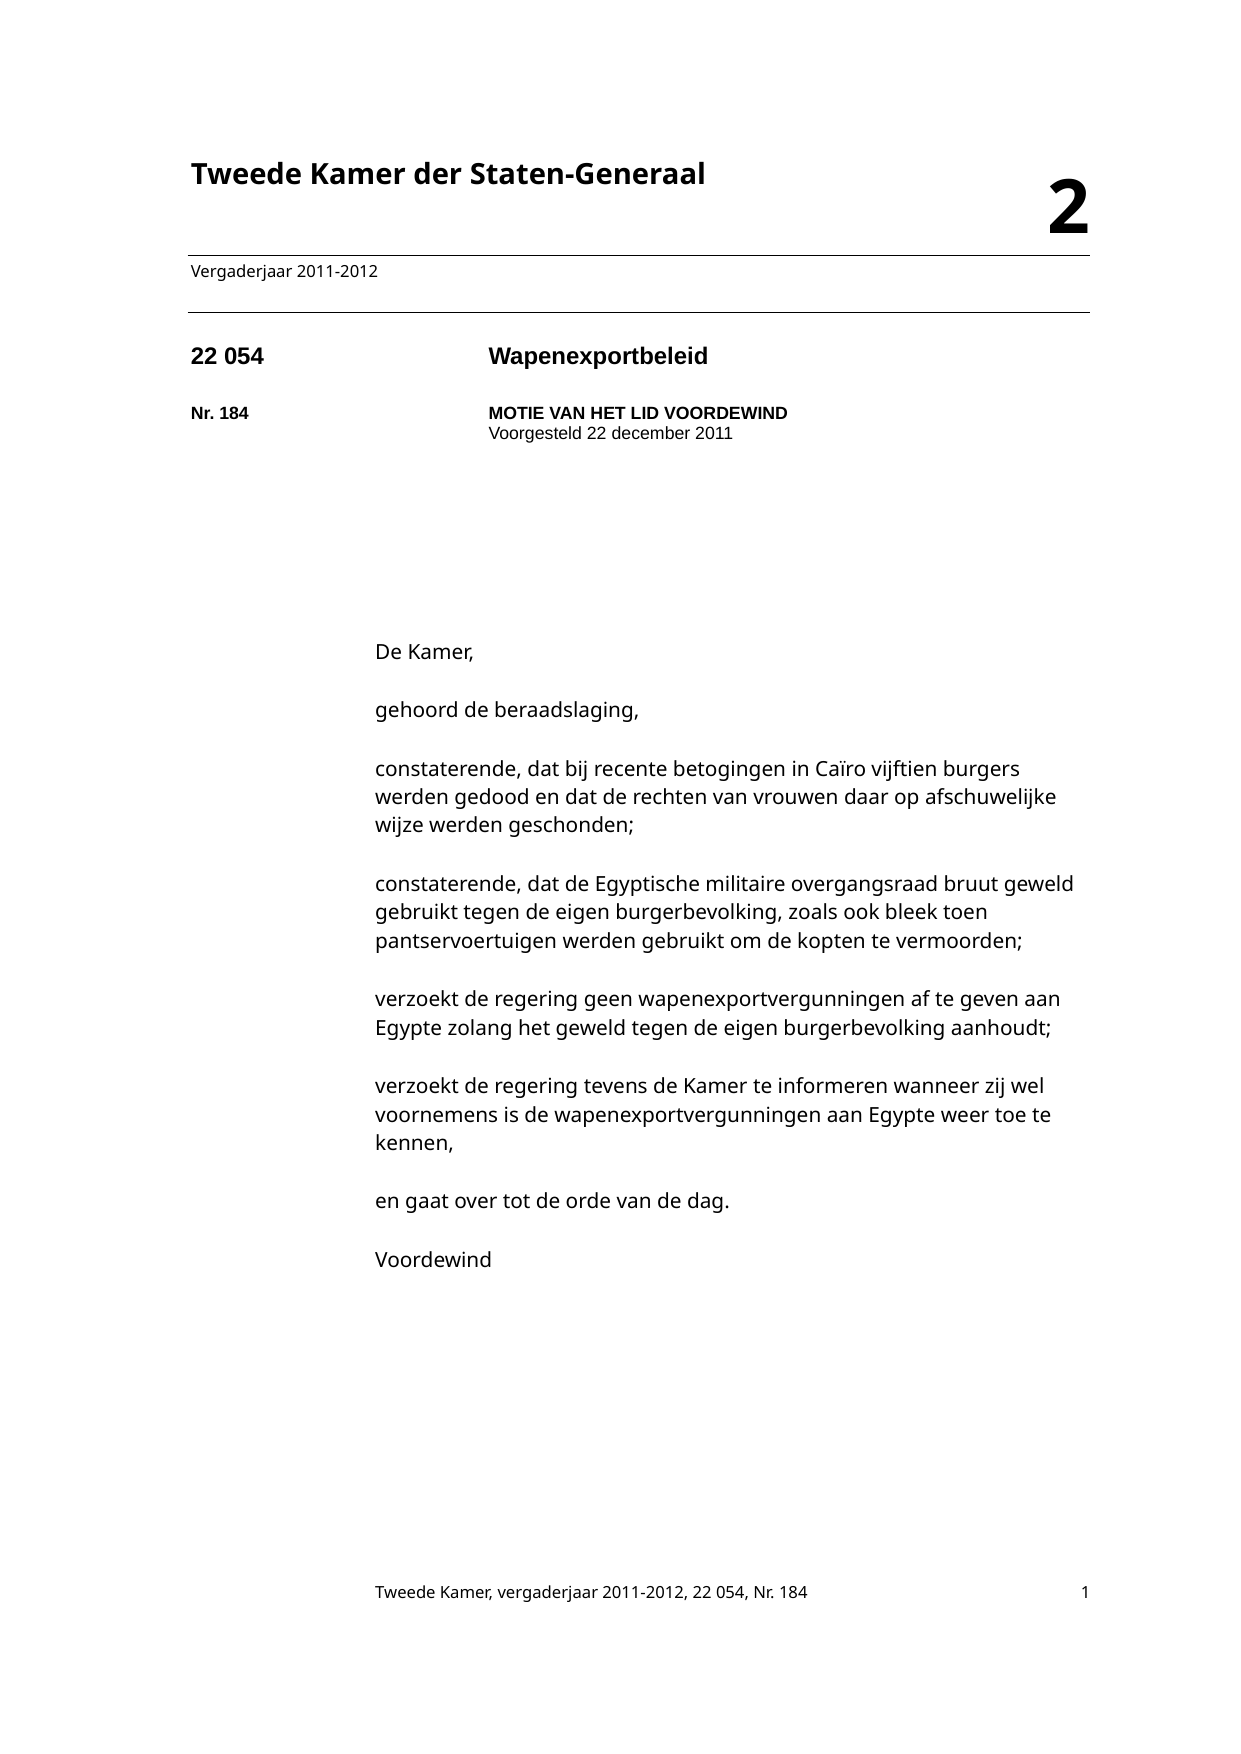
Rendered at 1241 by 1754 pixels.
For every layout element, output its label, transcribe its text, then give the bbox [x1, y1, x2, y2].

text constaterende, dat bij recente betogingen in Caïro vijftien burgers werden gedood en dat de rechten van vrouwen daar op afschuwelijke wijze werden geschonden; [375, 754, 1090, 839]
table_cell [485, 313, 1090, 339]
table_header 2 [910, 150, 1090, 255]
table_cell [485, 256, 1090, 312]
text gehoord de beraadslaging, [375, 695, 1090, 724]
table_cell 22 054 [188, 339, 485, 399]
text Voordewind [375, 1245, 1090, 1273]
table_cell [188, 313, 485, 339]
table_cell MOTIE VAN HET LID VOORDEWIND Voorgesteld 22 december 2011 [485, 399, 1090, 518]
table_cell Vergaderjaar 2011-2012 [188, 256, 485, 312]
table_cell Nr. 184 [188, 399, 485, 518]
text constaterende, dat de Egyptische militaire overgangsraad bruut geweld gebruikt tegen de eigen burgerbevolking, zoals ook bleek toen pantservoertuigen werden gebruikt om de kopten te vermoorden; [375, 869, 1090, 954]
text en gaat over tot de orde van de dag. [375, 1187, 1090, 1215]
table_header Tweede Kamer der Staten-Generaal [188, 150, 909, 255]
table_cell Wapenexportbeleid [485, 339, 1090, 399]
text De Kamer, [375, 637, 1090, 665]
text verzoekt de regering geen wapenexportvergunningen af te geven aan Egypte zolang het geweld tegen de eigen burgerbevolking aanhoudt; [375, 984, 1090, 1041]
text verzoekt de regering tevens de Kamer te informeren wanneer zij wel voornemens is de wapenexportvergunningen aan Egypte weer toe te kennen, [375, 1071, 1090, 1157]
